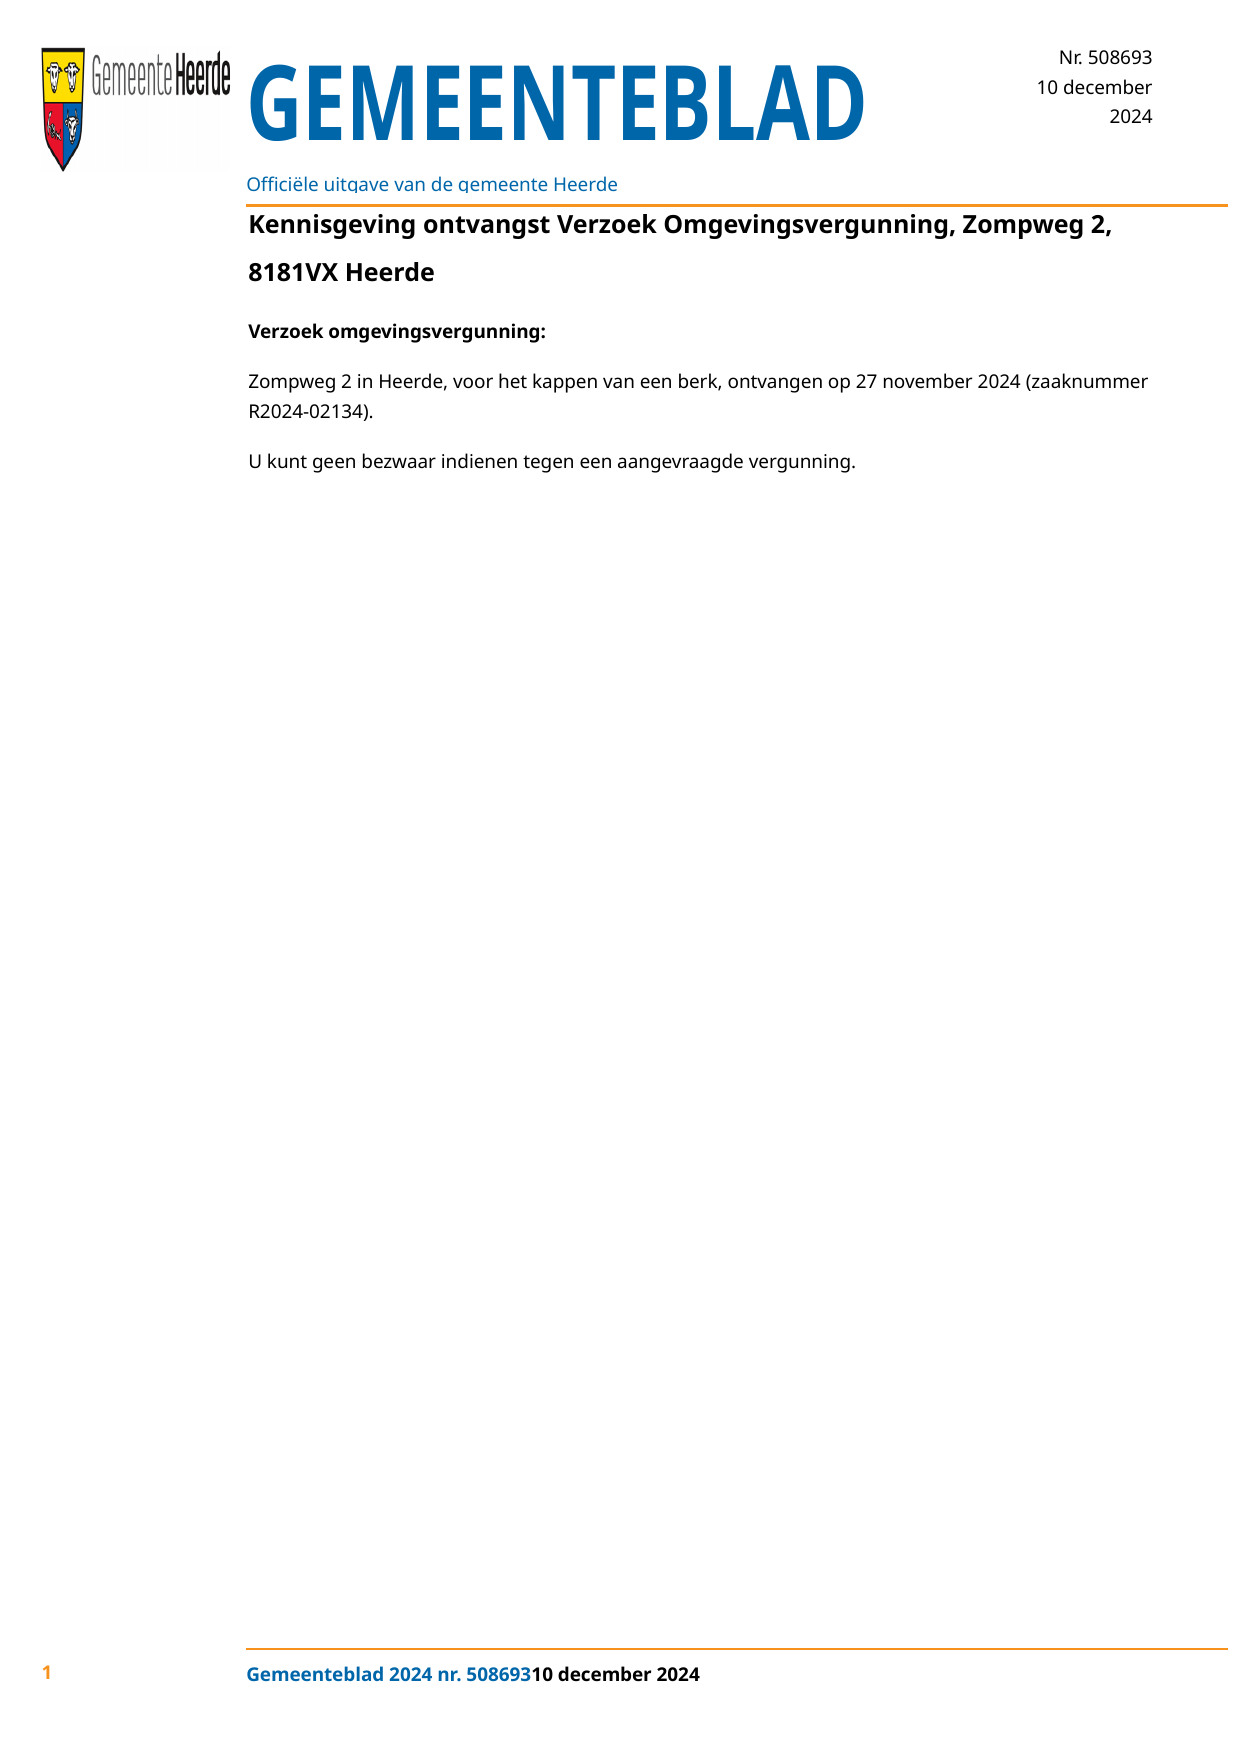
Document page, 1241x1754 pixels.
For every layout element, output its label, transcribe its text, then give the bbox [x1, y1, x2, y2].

text Zompweg 2 in Heerde, voor het kappen van een berk, ontvangen op 27 november 2024 (zaaknummer R2024-02134). [248, 368, 1152, 424]
picture [41, 47, 231, 172]
text Kennisgeving ontvangst Verzoek Omgevingsvergunning, Zompweg 2, 8181VX Heerde [248, 207, 1152, 288]
text Verzoek omgevingsvergunning: [248, 318, 1152, 344]
text U kunt geen bezwaar indienen tegen een aangevraagde vergunning. [248, 448, 1152, 474]
